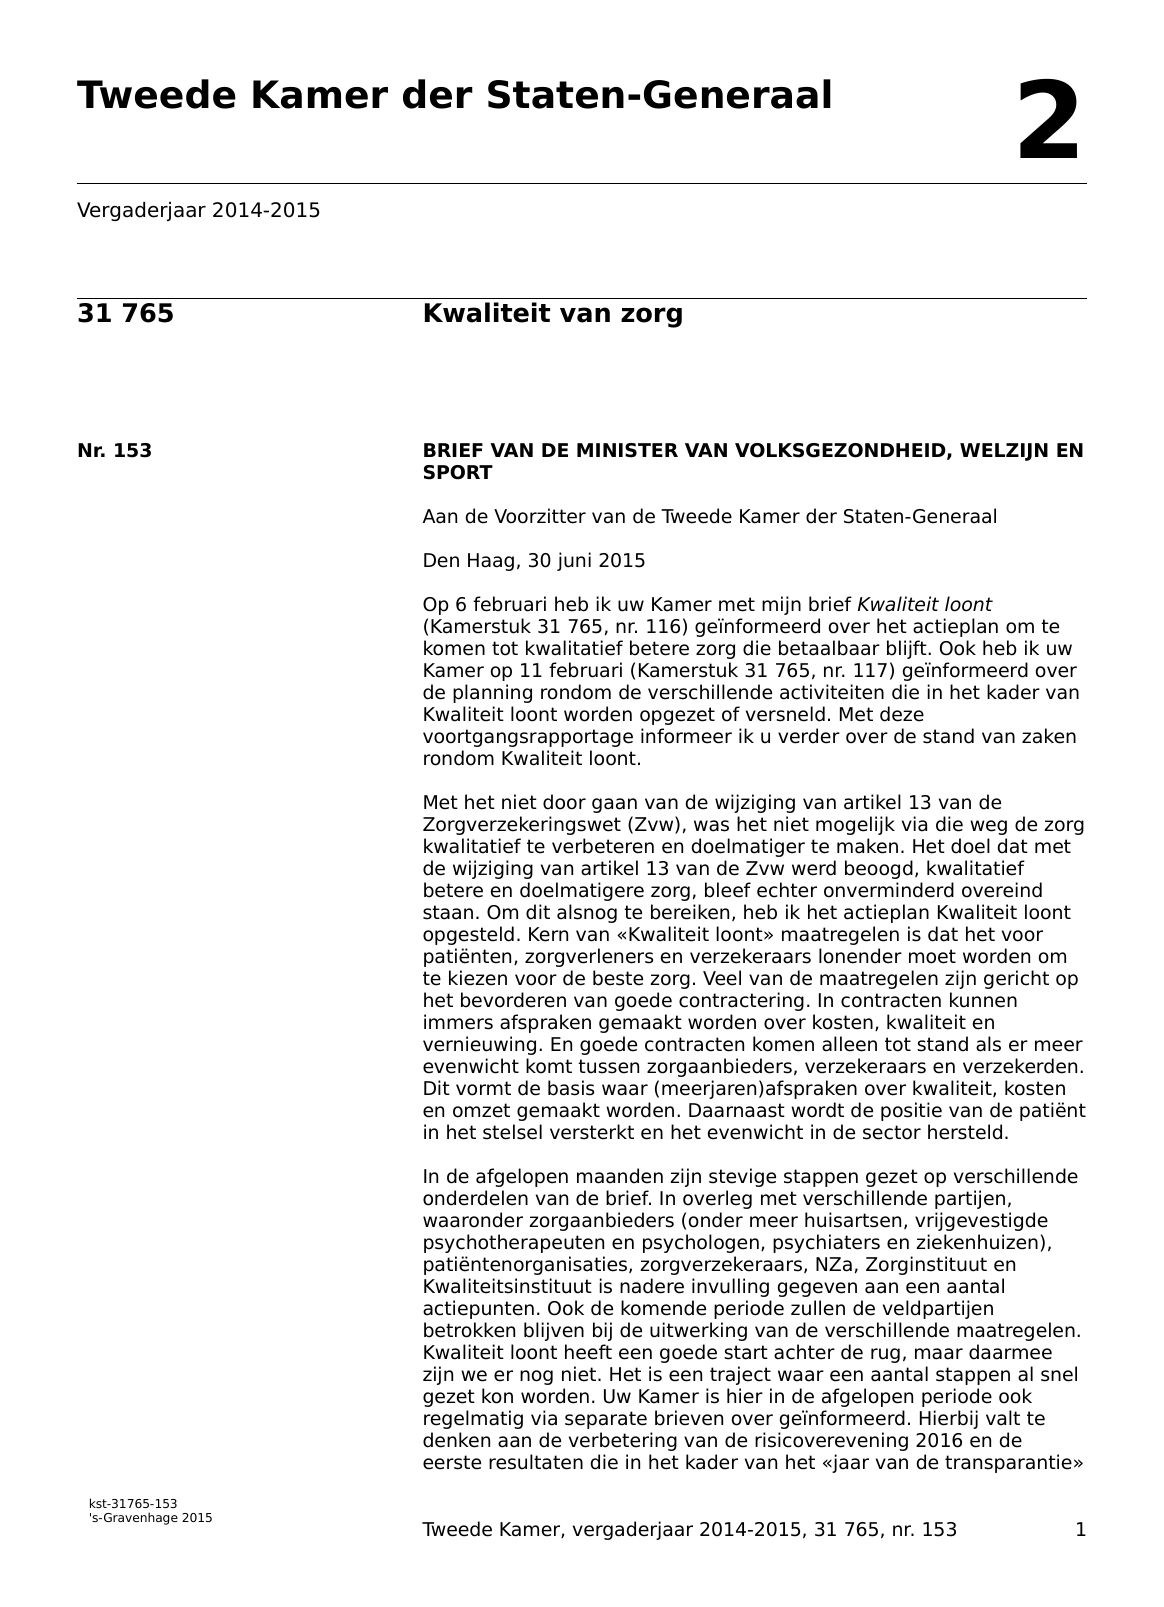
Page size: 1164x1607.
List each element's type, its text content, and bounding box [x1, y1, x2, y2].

text Met het niet door gaan van de wijziging van artikel 13 van de Zorgverzekeringswet (Zvw), was het niet mogelijk via die weg de zorg kwalitatief te verbeteren en doelmatiger te maken. Het doel dat met de wijziging van artikel 13 van de Zvw werd beoogd, kwalitatief betere en doelmatigere zorg, bleef echter onverminderd overeind staan. Om dit alsnog te bereiken, heb ik het actieplan Kwaliteit loont opgesteld. Kern van «Kwaliteit loont» maatregelen is dat het voor patiënten, zorgverleners en verzekeraars lonender moet worden om te kiezen voor de beste zorg. Veel van de maatregelen zijn gericht op het bevorderen van goede contractering. In contracten kunnen immers afspraken gemaakt worden over kosten, kwaliteit en vernieuwing. En goede contracten komen alleen tot stand als er meer evenwicht komt tussen zorgaanbieders, verzekeraars en verzekerden. Dit vormt de basis waar (meerjaren)afspraken over kwaliteit, kosten en omzet gemaakt worden. Daarnaast wordt de positie van de patiënt in het stelsel versterkt en het evenwicht in de sector hersteld. [422, 792, 1087, 1144]
text 's-Gravenhage 2015 [88, 1511, 323, 1525]
text Aan de Voorzitter van de Tweede Kamer der Staten-Generaal [422, 506, 1087, 528]
subtitle Nr. 153 BRIEF VAN DE MINISTER VAN VOLKSGEZONDHEID, WELZIJN EN SPORT [77, 440, 1087, 484]
subtitle 31 765 Kwaliteit van zorg [77, 299, 1087, 329]
text In de afgelopen maanden zijn stevige stappen gezet op verschillende onderdelen van de brief. In overleg met verschillende partijen, waaronder zorgaanbieders (onder meer huisartsen, vrijgevestigde psychotherapeuten en psychologen, psychiaters en ziekenhuizen), patiëntenorganisaties, zorgverzekeraars, NZa, Zorginstituut en Kwaliteitsinstituut is nadere invulling gegeven aan een aantal actiepunten. Ook de komende periode zullen de veldpartijen betrokken blijven bij de uitwerking van de verschillende maatregelen. [422, 1166, 1087, 1342]
text kst-31765-153 [88, 1497, 323, 1511]
table_header 2 [886, 59, 1087, 183]
table_header Tweede Kamer der Staten-Generaal [77, 59, 886, 183]
text Den Haag, 30 juni 2015 [422, 550, 1087, 572]
table_cell Vergaderjaar 2014-2015 [77, 184, 1087, 298]
text Op 6 februari heb ik uw Kamer met mijn brief Kwaliteit loont (Kamerstuk 31 765, nr. 116) geïnformeerd over het actieplan om te komen tot kwalitatief betere zorg die betaalbaar blijft. Ook heb ik uw Kamer op 11 februari (Kamerstuk 31 765, nr. 117) geïnformeerd over de planning rondom de verschillende activiteiten die in het kader van Kwaliteit loont worden opgezet of versneld. Met deze voortgangsrapportage informeer ik u verder over de stand van zaken rondom Kwaliteit loont. [422, 594, 1087, 770]
text Kwaliteit loont heeft een goede start achter de rug, maar daarmee zijn we er nog niet. Het is een traject waar een aantal stappen al snel gezet kon worden. Uw Kamer is hier in de afgelopen periode ook regelmatig via separate brieven over geïnformeerd. Hierbij valt te denken aan de verbetering van de risicoverevening 2016 en de eerste resultaten die in het kader van het «jaar van de transparantie» [422, 1342, 1087, 1474]
